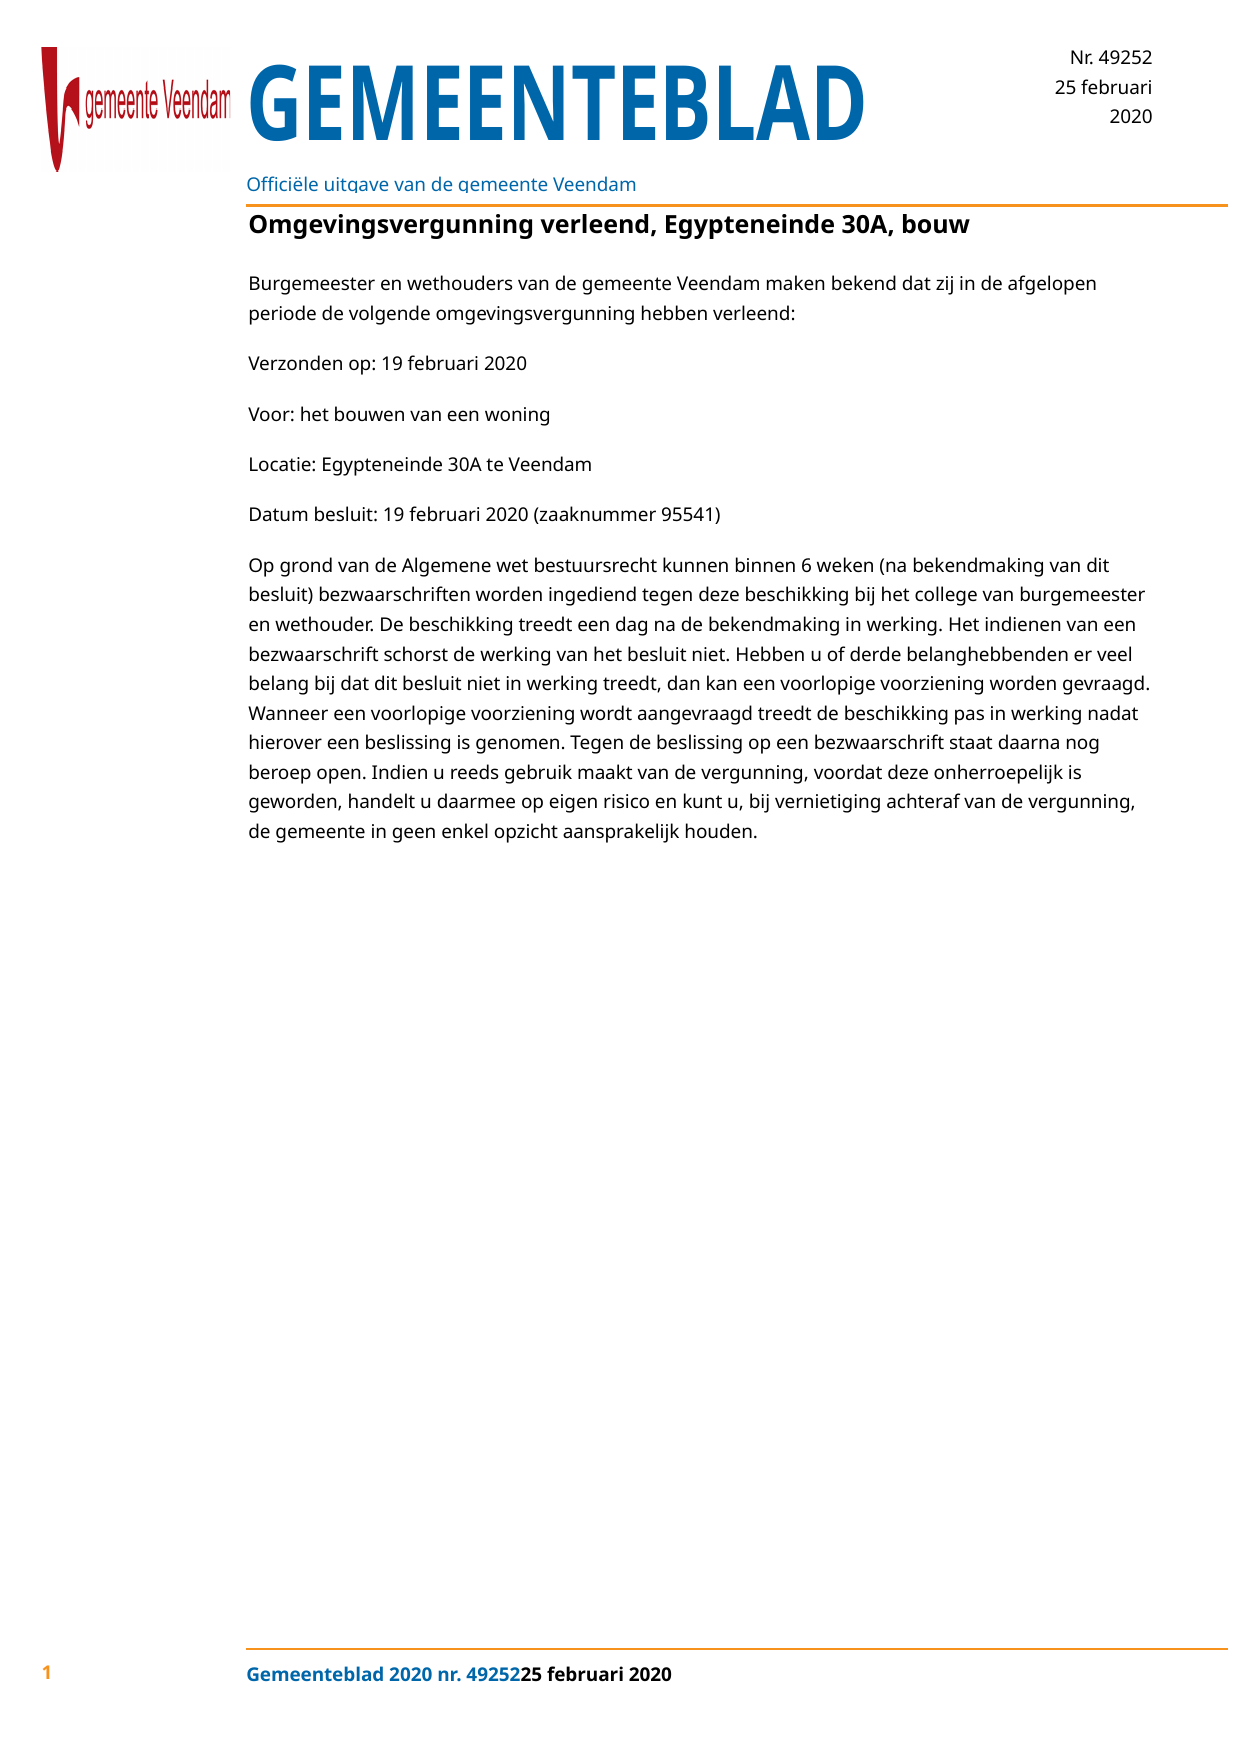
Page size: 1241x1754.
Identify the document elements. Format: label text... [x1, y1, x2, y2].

text Datum besluit: 19 februari 2020 (zaaknummer 95541) [248, 502, 1152, 527]
text Locatie: Egypteneinde 30A te Veendam [248, 451, 1152, 477]
text Verzonden op: 19 februari 2020 [248, 350, 1152, 376]
text Op grond van de Algemene wet bestuursrecht kunnen binnen 6 weken (na bekendmaking van dit besluit) bezwaarschriften worden ingediend tegen deze beschikking bij het college van burgemeester en wethouder. De beschikking treedt een dag na de bekendmaking in werking. Het indienen van een bezwaarschrift schorst de werking van het besluit niet. Hebben u of derde belanghebbenden er veel belang bij dat dit besluit niet in werking treedt, dan kan een voorlopige voorziening worden gevraagd. Wanneer een voorlopige voorziening wordt aangevraagd treedt de beschikking pas in werking nadat hierover een beslissing is genomen. Tegen de beslissing op een bezwaarschrift staat daarna nog beroep open. Indien u reeds gebruik maakt van de vergunning, voordat deze onherroepelijk is geworden, handelt u daarmee op eigen risico en kunt u, bij vernietiging achteraf van de vergunning, de gemeente in geen enkel opzicht aansprakelijk houden. [248, 552, 1152, 844]
text Burgemeester en wethouders van de gemeente Veendam maken bekend dat zij in de afgelopen periode de volgende omgevingsvergunning hebben verleend: [248, 270, 1152, 326]
picture [41, 47, 231, 172]
text Omgevingsvergunning verleend, Egypteneinde 30A, bouw [248, 207, 1152, 241]
text Voor: het bouwen van een woning [248, 401, 1152, 426]
